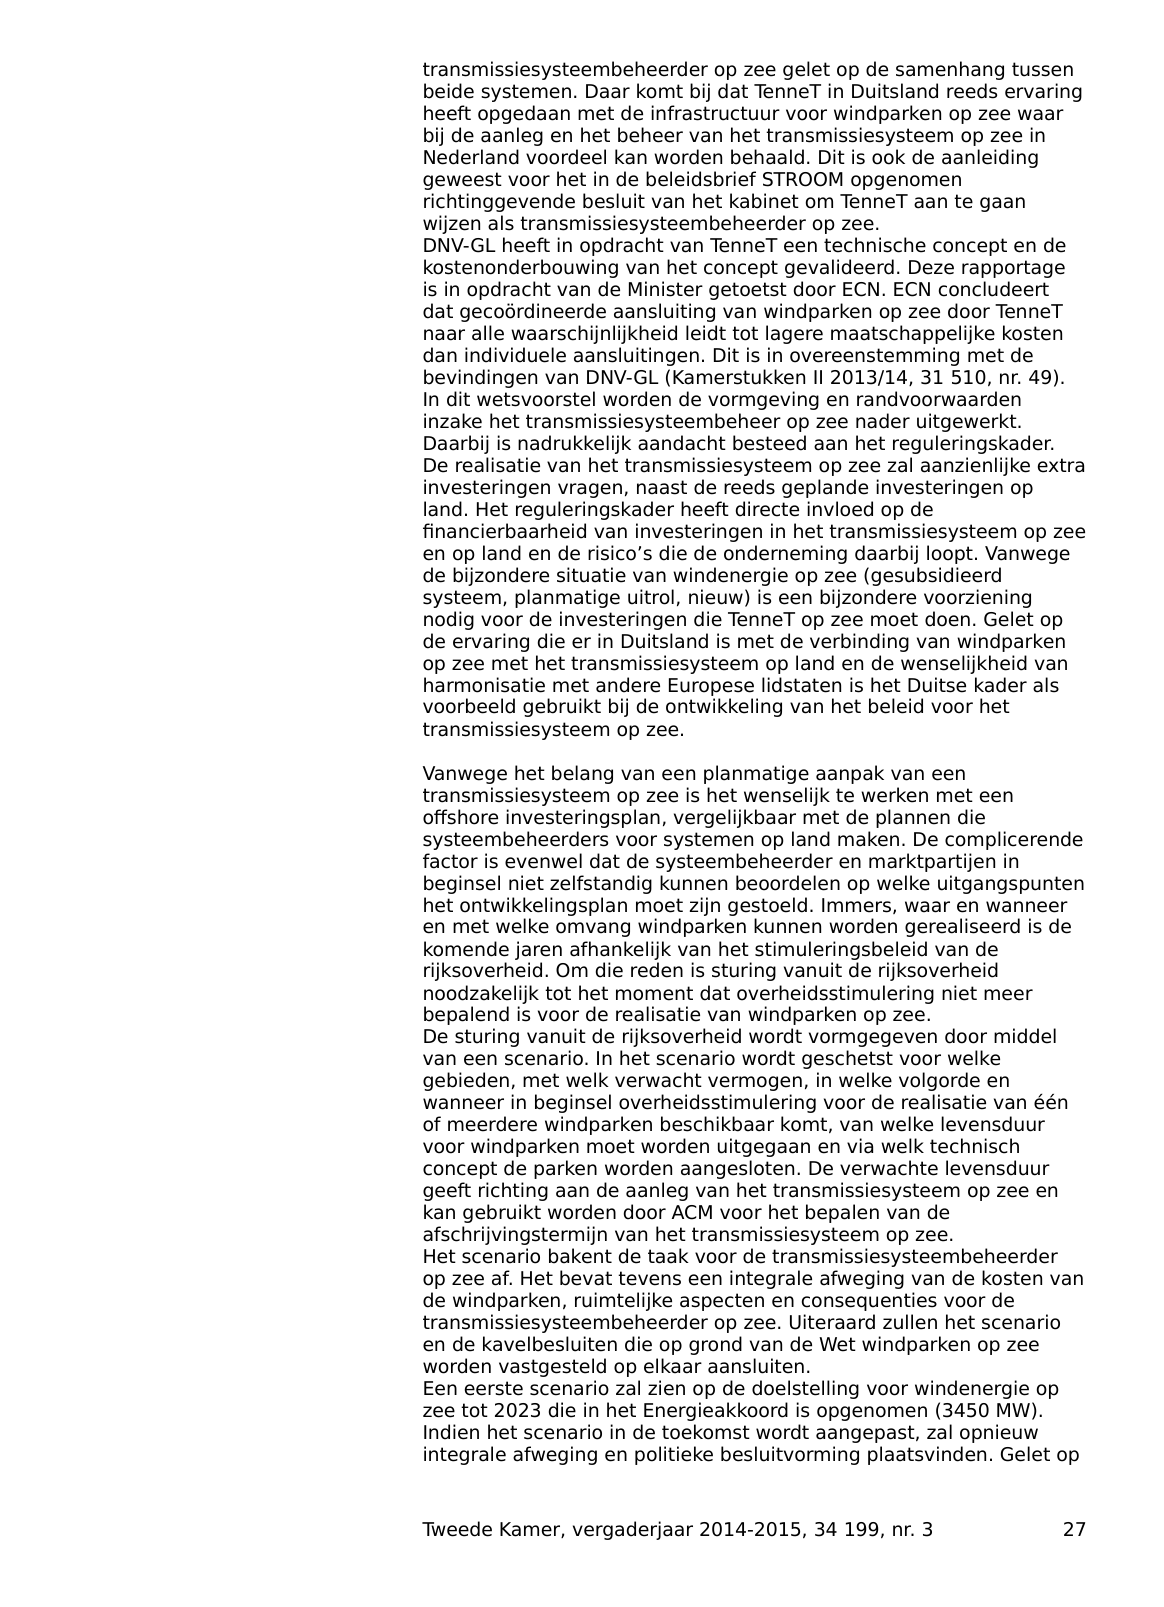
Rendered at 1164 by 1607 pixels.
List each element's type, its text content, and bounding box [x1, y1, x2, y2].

text Een eerste scenario zal zien op de doelstelling voor windenergie op zee tot 2023 die in het Energieakkoord is opgenomen (3450 MW). Indien het scenario in de toekomst wordt aangepast, zal opnieuw integrale afweging en politieke besluitvorming plaatsvinden. Gelet op [422, 1378, 1087, 1466]
text transmissiesysteembeheerder op zee gelet op de samenhang tussen beide systemen. Daar komt bij dat TenneT in Duitsland reeds ervaring heeft opgedaan met de infrastructuur voor windparken op zee waar bij de aanleg en het beheer van het transmissiesysteem op zee in Nederland voordeel kan worden behaald. Dit is ook de aanleiding geweest voor het in de beleidsbrief STROOM opgenomen richtinggevende besluit van het kabinet om TenneT aan te gaan wijzen als transmissiesysteembeheerder op zee. [422, 59, 1087, 235]
text De sturing vanuit de rijksoverheid wordt vormgegeven door middel van een scenario. In het scenario wordt geschetst voor welke gebieden, met welk verwacht vermogen, in welke volgorde en wanneer in beginsel overheidsstimulering voor de realisatie van één of meerdere windparken beschikbaar komt, van welke levensduur voor windparken moet worden uitgegaan en via welk technisch concept de parken worden aangesloten. De verwachte levensduur geeft richting aan de aanleg van het transmissiesysteem op zee en kan gebruikt worden door ACM voor het bepalen van de afschrijvingstermijn van het transmissiesysteem op zee. [422, 1026, 1087, 1246]
text Het scenario bakent de taak voor de transmissiesysteembeheerder op zee af. Het bevat tevens een integrale afweging van de kosten van de windparken, ruimtelijke aspecten en consequenties voor de transmissiesysteembeheerder op zee. Uiteraard zullen het scenario en de kavelbesluiten die op grond van de Wet windparken op zee worden vastgesteld op elkaar aansluiten. [422, 1246, 1087, 1378]
text DNV-GL heeft in opdracht van TenneT een technische concept en de kostenonderbouwing van het concept gevalideerd. Deze rapportage is in opdracht van de Minister getoetst door ECN. ECN concludeert dat gecoördineerde aansluiting van windparken op zee door TenneT naar alle waarschijnlijkheid leidt tot lagere maatschappelijke kosten dan individuele aansluitingen. Dit is in overeenstemming met de bevindingen van DNV-GL (Kamerstukken II 2013/14, 31 510, nr. 49). [422, 235, 1087, 389]
text In dit wetsvoorstel worden de vormgeving en randvoorwaarden inzake het transmissiesysteembeheer op zee nader uitgewerkt. Daarbij is nadrukkelijk aandacht besteed aan het reguleringskader. De realisatie van het transmissiesysteem op zee zal aanzienlijke extra investeringen vragen, naast de reeds geplande investeringen op land. Het reguleringskader heeft directe invloed op de financierbaarheid van investeringen in het transmissiesysteem op zee en op land en de risico’s die de onderneming daarbij loopt. Vanwege de bijzondere situatie van windenergie op zee (gesubsidieerd systeem, planmatige uitrol, nieuw) is een bijzondere voorziening nodig voor de investeringen die TenneT op zee moet doen. Gelet op de ervaring die er in Duitsland is met de verbinding van windparken op zee met het transmissiesysteem op land en de wenselijkheid van harmonisatie met andere Europese lidstaten is het Duitse kader als voorbeeld gebruikt bij de ontwikkeling van het beleid voor het transmissiesysteem op zee. [422, 389, 1087, 740]
text Vanwege het belang van een planmatige aanpak van een transmissiesysteem op zee is het wenselijk te werken met een offshore investeringsplan, vergelijkbaar met de plannen die systeembeheerders voor systemen op land maken. De complicerende factor is evenwel dat de systeembeheerder en marktpartijen in beginsel niet zelfstandig kunnen beoordelen op welke uitgangspunten het ontwikkelingsplan moet zijn gestoeld. Immers, waar en wanneer en met welke omvang windparken kunnen worden gerealiseerd is de komende jaren afhankelijk van het stimuleringsbeleid van de rijksoverheid. Om die reden is sturing vanuit de rijksoverheid noodzakelijk tot het moment dat overheidsstimulering niet meer bepalend is voor de realisatie van windparken op zee. [422, 763, 1087, 1026]
